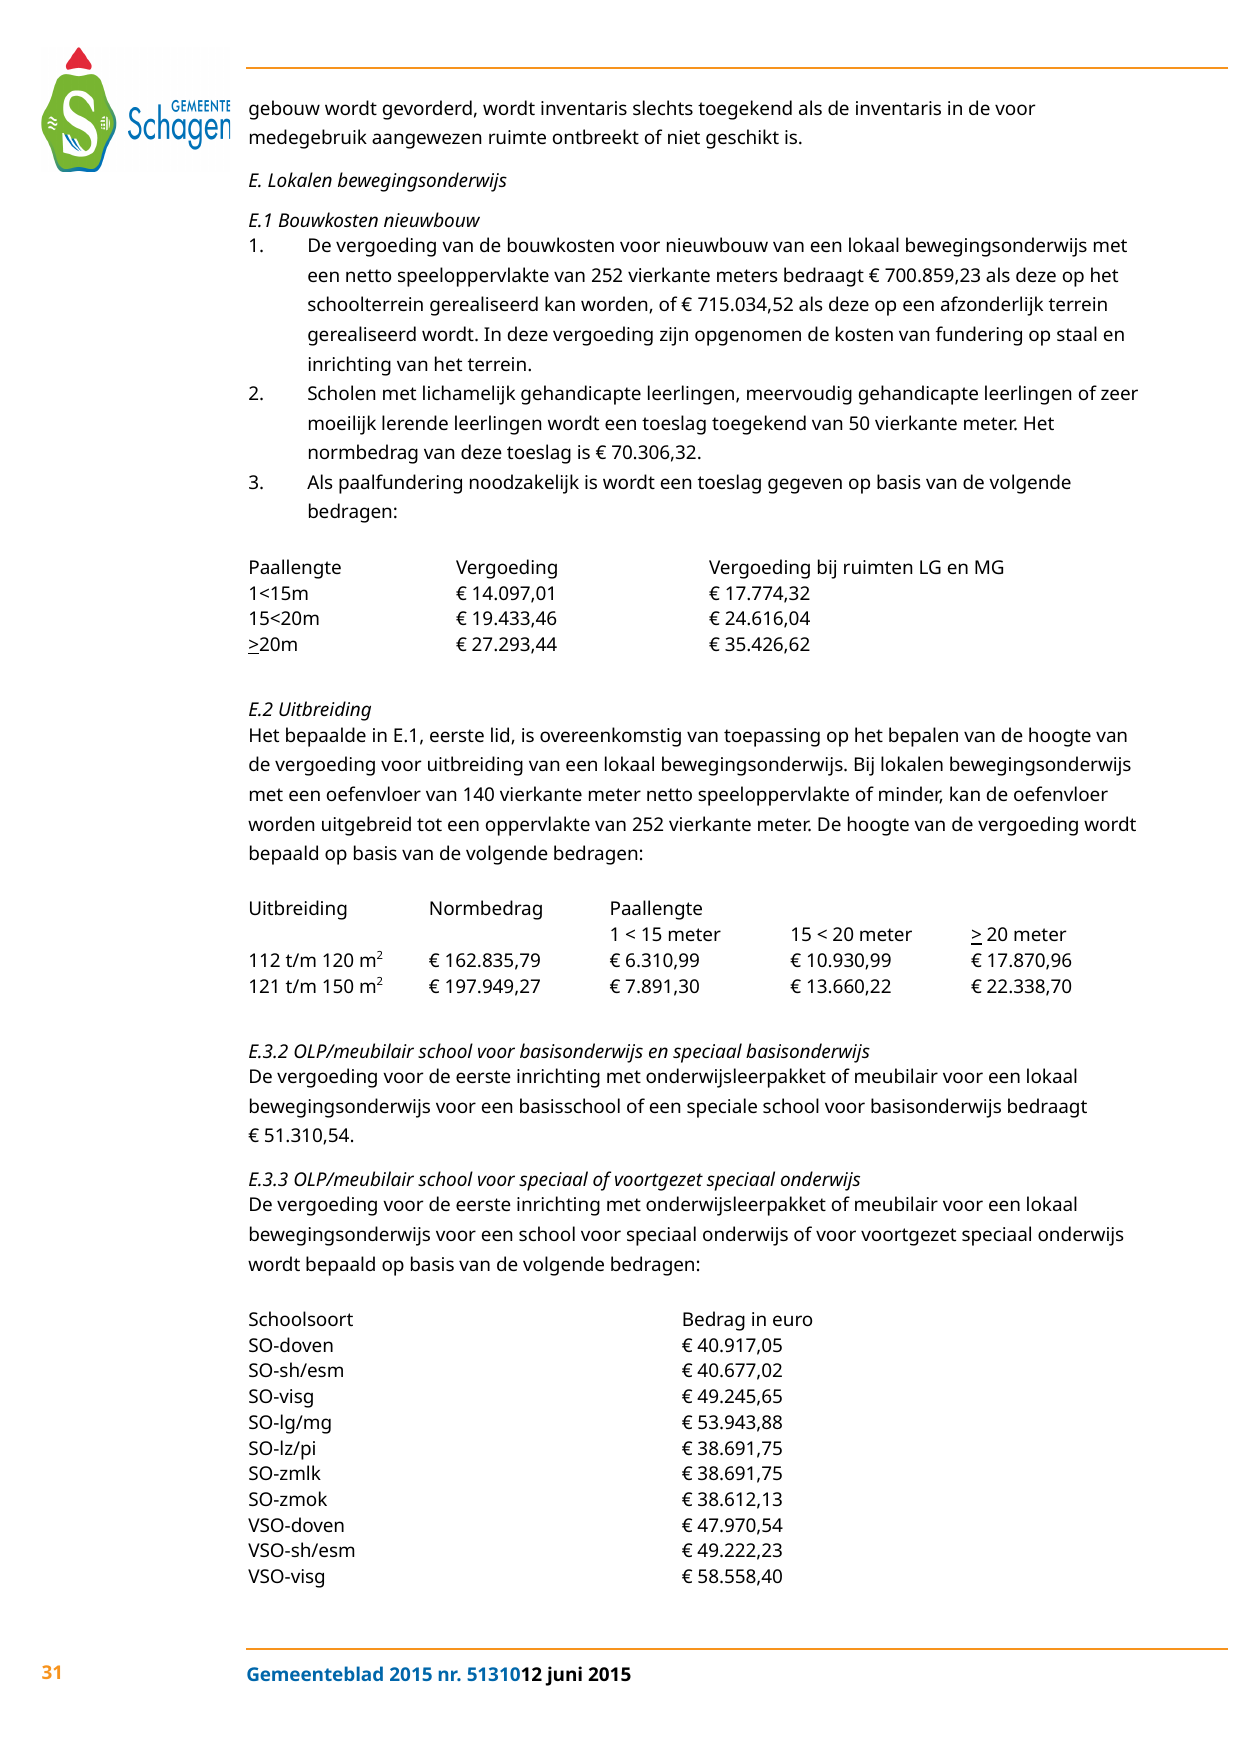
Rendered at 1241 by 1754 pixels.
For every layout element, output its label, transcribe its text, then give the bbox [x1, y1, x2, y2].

table_cell >20m [248, 631, 456, 657]
table_header Vergoeding bij ruimten LG en MG [709, 554, 1152, 580]
text E.1 Bouwkosten nieuwbouw [248, 207, 1152, 232]
table_cell 15 < 20 meter [790, 921, 971, 947]
table_cell € 17.870,96 [971, 947, 1152, 973]
table_header Bedrag in euro [682, 1306, 1152, 1332]
text E.3.2 OLP/meubilair school voor basisonderwijs en speciaal basisonderwijs [248, 1038, 1152, 1063]
table_cell € 38.691,75 [682, 1435, 1152, 1460]
table_cell 1<15m [248, 580, 456, 606]
table_cell SO-lg/mg [248, 1409, 682, 1435]
table_cell SO-zmok [248, 1486, 682, 1512]
table_cell € 53.943,88 [682, 1409, 1152, 1435]
list Als paalfundering noodzakelijk is wordt een toeslag gegeven op basis van de volgende bedragen: [248, 469, 1152, 524]
text E. Lokalen bewegingsonderwijs [248, 167, 1152, 193]
table_cell € 49.245,65 [682, 1383, 1152, 1409]
table_cell SO-sh/esm [248, 1358, 682, 1383]
table_cell [429, 921, 609, 947]
table_cell € 14.097,01 [456, 580, 709, 606]
table_cell € 58.558,40 [682, 1563, 1152, 1589]
table_cell 112 t/m 120 m2 [248, 947, 429, 973]
table_cell SO-doven [248, 1332, 682, 1357]
table_cell € 22.338,70 [971, 973, 1152, 998]
table_cell > 20 meter [971, 921, 1152, 947]
table_cell € 35.426,62 [709, 631, 1152, 657]
table_cell € 10.930,99 [790, 947, 971, 973]
table_cell € 40.677,02 [682, 1358, 1152, 1383]
table_cell € 40.917,05 [682, 1332, 1152, 1357]
table_header Schoolsoort [248, 1306, 682, 1332]
list De vergoeding van de bouwkosten voor nieuwbouw van een lokaal bewegingsonderwijs met een netto speeloppervlakte van 252 vierkante meters bedraagt € 700.859,23 als deze op het schoolterrein gerealiseerd kan worden, of € 715.034,52 als deze op een afzonderlijk terrein gerealiseerd wordt. In deze vergoeding zijn opgenomen de kosten van fundering op staal en inrichting van het terrein. [248, 232, 1152, 377]
table_header Uitbreiding [248, 896, 429, 921]
table_cell € 13.660,22 [790, 973, 971, 998]
table_cell € 38.691,75 [682, 1460, 1152, 1486]
table_header Normbedrag [429, 896, 609, 921]
text De vergoeding voor de eerste inrichting met onderwijsleerpakket of meubilair voor een lokaal bewegingsonderwijs voor een school voor speciaal onderwijs of voor voortgezet speciaal onderwijs wordt bepaald op basis van de volgende bedragen: [248, 1192, 1152, 1276]
table_cell SO-visg [248, 1383, 682, 1409]
table_cell € 27.293,44 [456, 631, 709, 657]
table_cell SO-lz/pi [248, 1435, 682, 1460]
text E.2 Uitbreiding [248, 696, 1152, 722]
table_cell € 19.433,46 [456, 606, 709, 631]
table_cell € 38.612,13 [682, 1486, 1152, 1512]
table_cell VSO-sh/esm [248, 1538, 682, 1563]
text E.3.3 OLP/meubilair school voor speciaal of voortgezet speciaal onderwijs [248, 1166, 1152, 1192]
table_header Paallengte [248, 554, 456, 580]
table_cell [248, 921, 429, 947]
table_cell 1 < 15 meter [609, 921, 790, 947]
table_header Paallengte [609, 896, 790, 921]
table_cell € 197.949,27 [429, 973, 609, 998]
table_cell € 47.970,54 [682, 1512, 1152, 1538]
table_cell € 17.774,32 [709, 580, 1152, 606]
text De vergoeding voor de eerste inrichting met onderwijsleerpakket of meubilair voor een lokaal bewegingsonderwijs voor een basisschool of een speciale school voor basisonderwijs bedraagt € 51.310,54. [248, 1063, 1152, 1148]
table_cell € 49.222,23 [682, 1538, 1152, 1563]
table_cell VSO-visg [248, 1563, 682, 1589]
table_cell SO-zmlk [248, 1460, 682, 1486]
table_cell € 162.835,79 [429, 947, 609, 973]
text Het bepaalde in E.1, eerste lid, is overeenkomstig van toepassing op het bepalen van de hoogte van de vergoeding voor uitbreiding van een lokaal bewegingsonderwijs. Bij lokalen bewegingsonderwijs met een oefenvloer van 140 vierkante meter netto speeloppervlakte of minder, kan de oefenvloer worden uitgebreid tot een oppervlakte van 252 vierkante meter. De hoogte van de vergoeding wordt bepaald op basis van de volgende bedragen: [248, 722, 1152, 866]
table_cell € 6.310,99 [609, 947, 790, 973]
table_cell 121 t/m 150 m2 [248, 973, 429, 998]
table_cell 15<20m [248, 606, 456, 631]
table_cell € 24.616,04 [709, 606, 1152, 631]
text gebouw wordt gevorderd, wordt inventaris slechts toegekend als de inventaris in de voor medegebruik aangewezen ruimte ontbreekt of niet geschikt is. [248, 95, 1152, 150]
list Scholen met lichamelijk gehandicapte leerlingen, meervoudig gehandicapte leerlingen of zeer moeilijk lerende leerlingen wordt een toeslag toegekend van 50 vierkante meter. Het normbedrag van deze toeslag is € 70.306,32. [248, 380, 1152, 465]
picture [41, 47, 231, 172]
table_cell € 7.891,30 [609, 973, 790, 998]
table_header Vergoeding [456, 554, 709, 580]
table_cell VSO-doven [248, 1512, 682, 1538]
